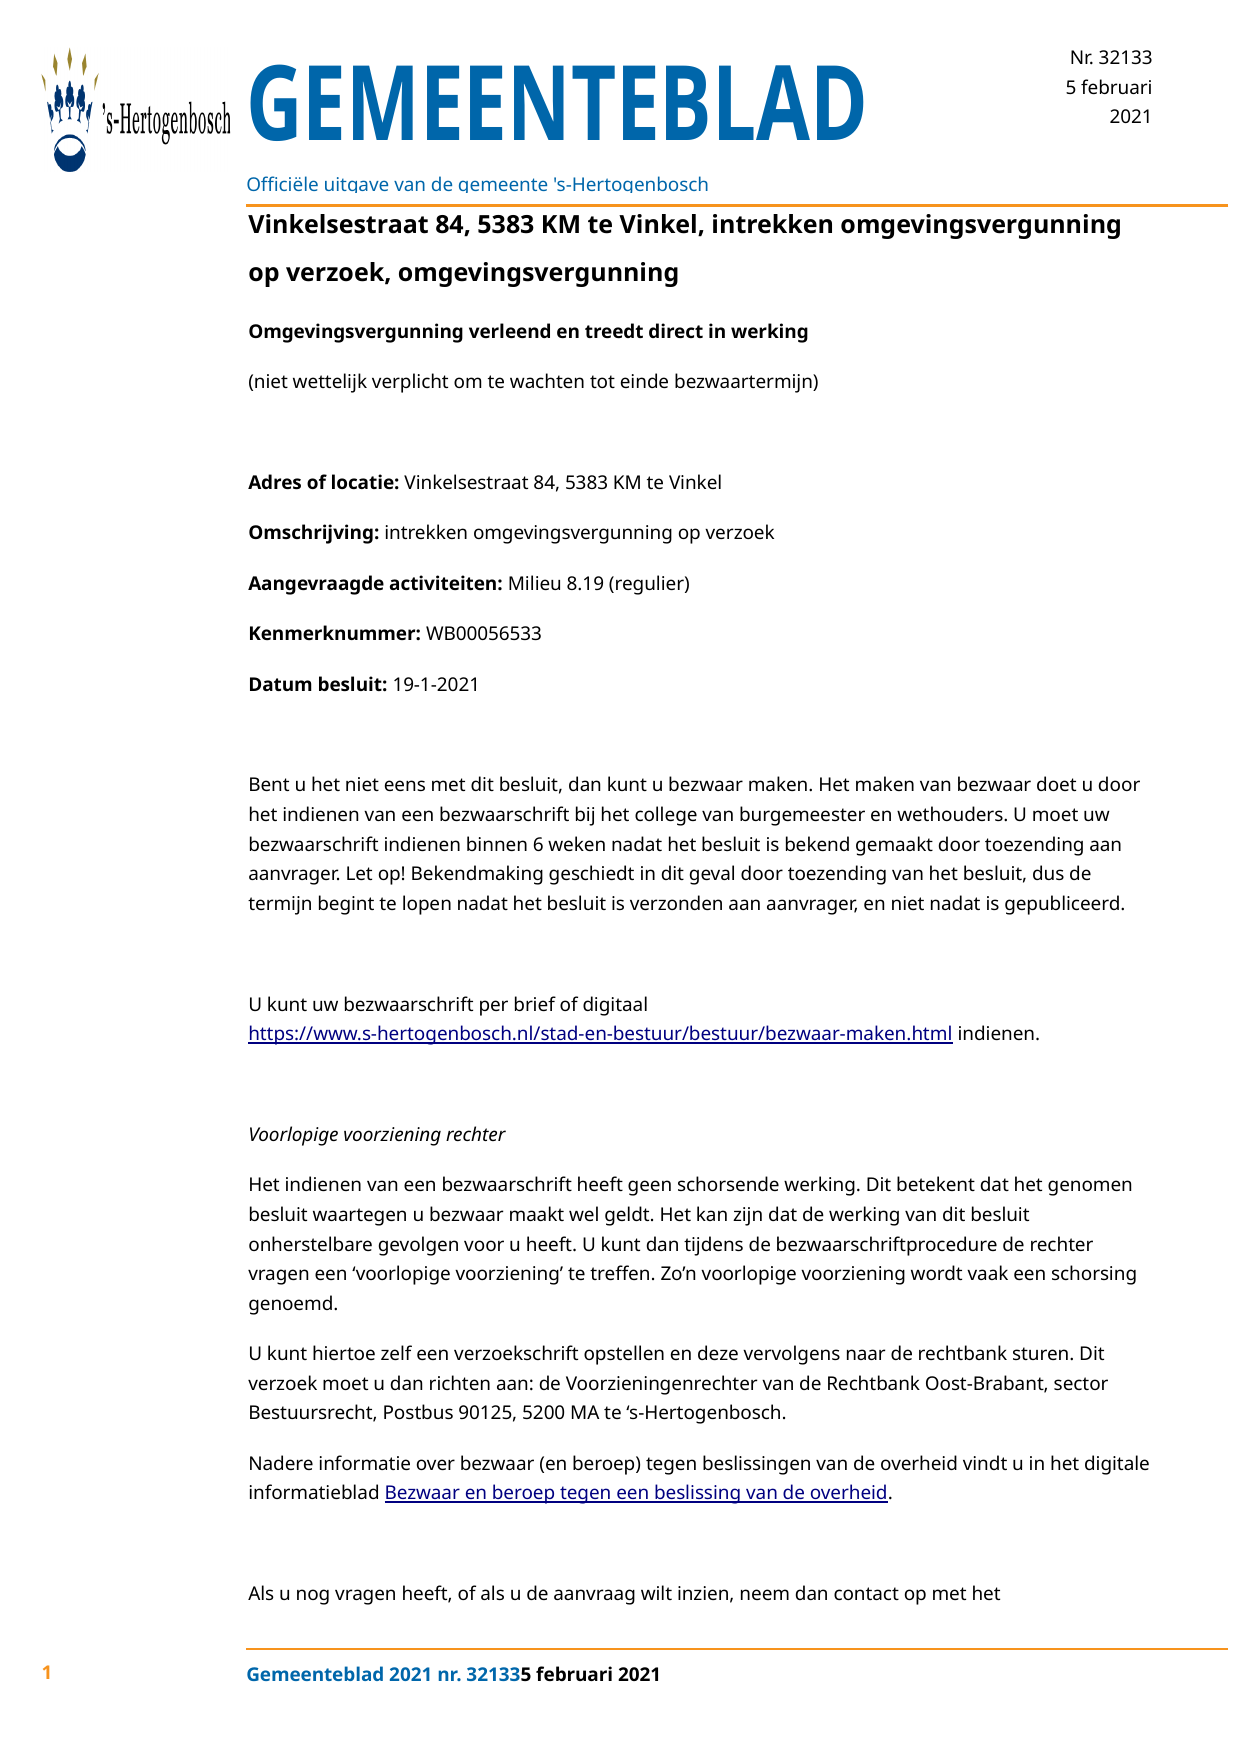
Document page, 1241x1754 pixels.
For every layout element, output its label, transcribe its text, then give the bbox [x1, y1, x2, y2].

text Datum besluit: 19-1-2021 [248, 671, 1152, 697]
text Als u nog vragen heeft, of als u de aanvraag wilt inzien, neem dan contact op met het [248, 1580, 1152, 1606]
text Het indienen van een bezwaarschrift heeft geen schorsende werking. Dit betekent dat het genomen besluit waartegen u bezwaar maakt wel geldt. Het kan zijn dat de werking van dit besluit onherstelbare gevolgen voor u heeft. U kunt dan tijdens de bezwaarschriftprocedure de rechter vragen een ‘voorlopige voorziening’ te treffen. Zo’n voorlopige voorziening wordt vaak een schorsing genoemd. [248, 1172, 1152, 1316]
text Bent u het niet eens met dit besluit, dan kunt u bezwaar maken. Het maken van bezwaar doet u door het indienen van een bezwaarschrift bij het college van burgemeester en wethouders. U moet uw bezwaarschrift indienen binnen 6 weken nadat het besluit is bekend gemaakt door toezending aan aanvrager. Let op! Bekendmaking geschiedt in dit geval door toezending van het besluit, dus de termijn begint te lopen nadat het besluit is verzonden aan aanvrager, en niet nadat is gepubliceerd. [248, 772, 1152, 916]
text Omschrijving: intrekken omgevingsvergunning op verzoek [248, 519, 1152, 545]
text Kenmerknummer: WB00056533 [248, 620, 1152, 646]
text Adres of locatie: Vinkelsestraat 84, 5383 KM te Vinkel [248, 469, 1152, 495]
text U kunt hiertoe zelf een verzoekschrift opstellen en deze vervolgens naar de rechtbank sturen. Dit verzoek moet u dan richten aan: de Voorzieningenrechter van de Rechtbank Oost-Brabant, sector Bestuursrecht, Postbus 90125, 5200 MA te ‘s-Hertogenbosch. [248, 1340, 1152, 1425]
text (niet wettelijk verplicht om te wachten tot einde bezwaartermijn) [248, 368, 1152, 394]
text Voorlopige voorziening rechter [248, 1121, 1152, 1147]
picture [41, 47, 231, 172]
text Omgevingsvergunning verleend en treedt direct in werking [248, 318, 1152, 344]
text Vinkelsestraat 84, 5383 KM te Vinkel, intrekken omgevingsvergunning op verzoek, omgevingsvergunning [248, 207, 1152, 288]
text U kunt uw bezwaarschrift per brief of digitaal https://www.s-hertogenbosch.nl/stad-en-bestuur/bestuur/bezwaar-maken.html indienen. [248, 991, 1152, 1046]
text Aangevraagde activiteiten: Milieu 8.19 (regulier) [248, 570, 1152, 596]
text Nadere informatie over bezwaar (en beroep) tegen beslissingen van de overheid vindt u in het digitale informatieblad Bezwaar en beroep tegen een beslissing van de overheid. [248, 1450, 1152, 1505]
